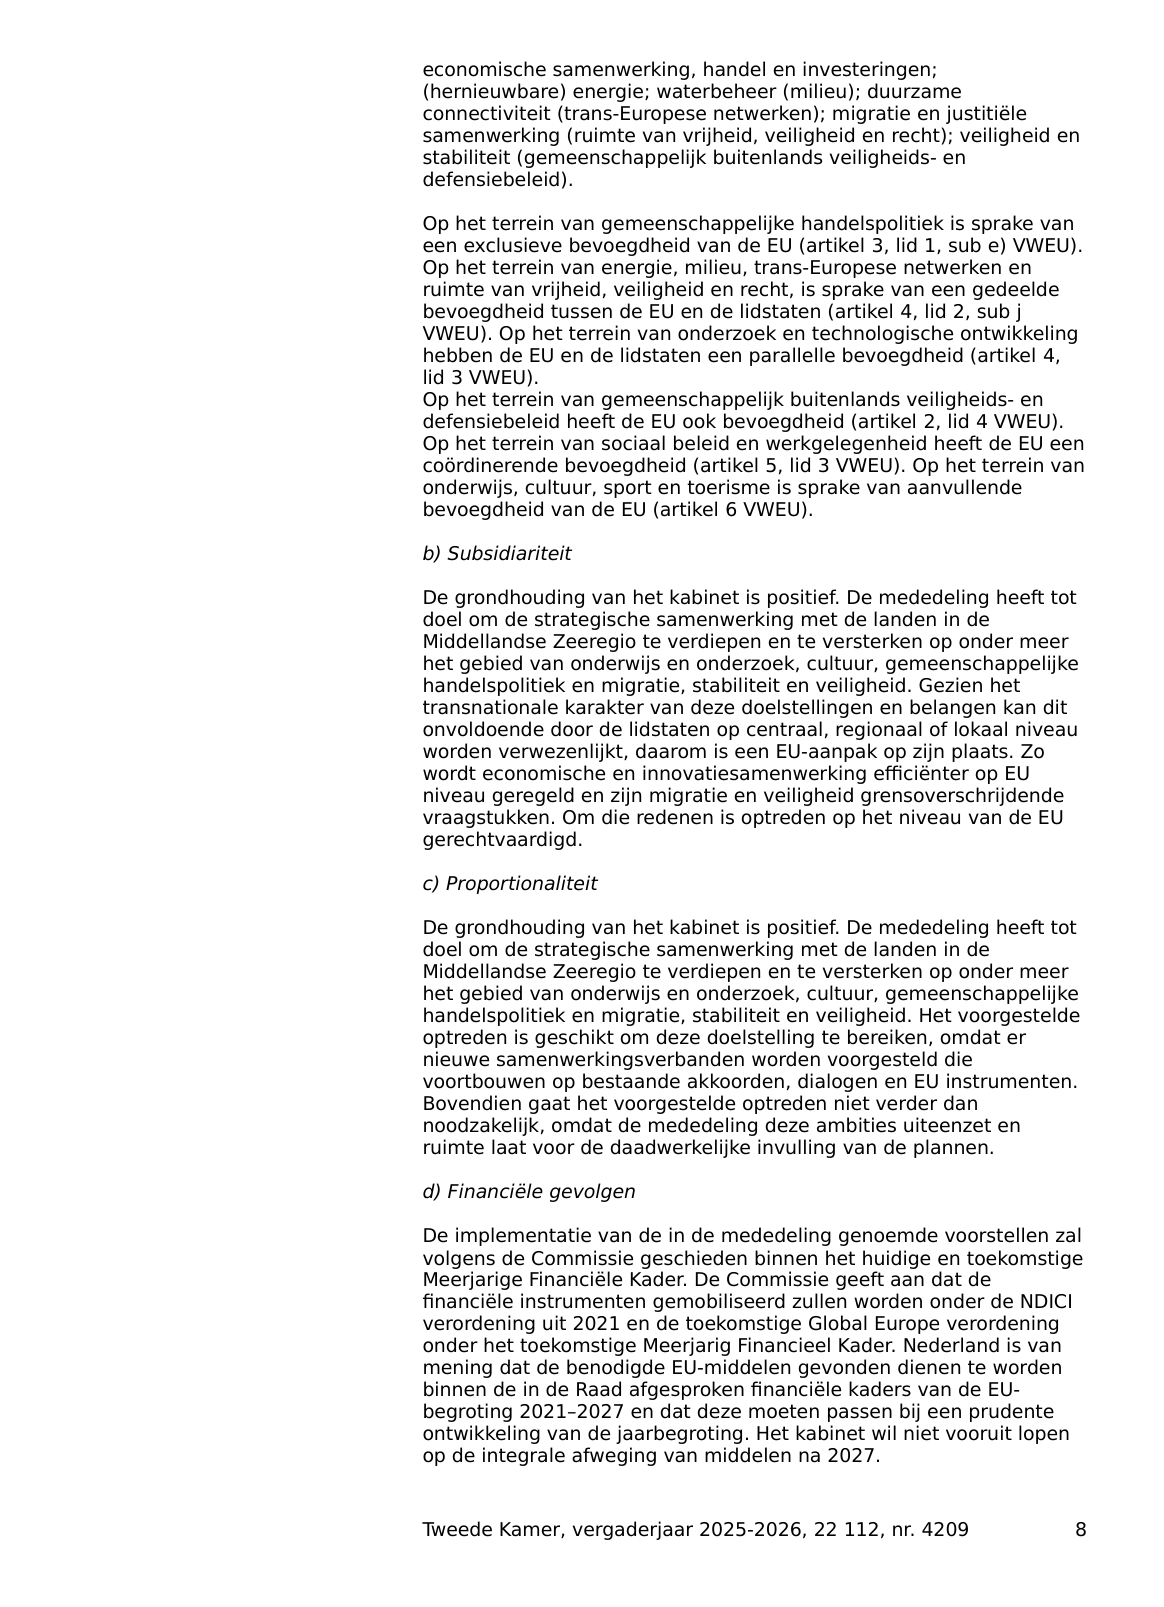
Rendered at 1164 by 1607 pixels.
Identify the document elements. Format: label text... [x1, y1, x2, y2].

text economische samenwerking, handel en investeringen; (hernieuwbare) energie; waterbeheer (milieu); duurzame connectiviteit (trans-Europese netwerken); migratie en justitiële samenwerking (ruimte van vrijheid, veiligheid en recht); veiligheid en stabiliteit (gemeenschappelijk buitenlands veiligheids- en defensiebeleid). [422, 59, 1087, 191]
subtitle b) Subsidiariteit [422, 543, 1087, 565]
subtitle d) Financiële gevolgen [422, 1181, 1087, 1203]
text Op het terrein van gemeenschappelijk buitenlands veiligheids- en defensiebeleid heeft de EU ook bevoegdheid (artikel 2, lid 4 VWEU). Op het terrein van sociaal beleid en werkgelegenheid heeft de EU een coördinerende bevoegdheid (artikel 5, lid 3 VWEU). Op het terrein van onderwijs, cultuur, sport en toerisme is sprake van aanvullende bevoegdheid van de EU (artikel 6 VWEU). [422, 389, 1087, 521]
text De implementatie van de in de mededeling genoemde voorstellen zal volgens de Commissie geschieden binnen het huidige en toekomstige Meerjarige Financiële Kader. De Commissie geeft aan dat de financiële instrumenten gemobiliseerd zullen worden onder de NDICI verordening uit 2021 en de toekomstige Global Europe verordening onder het toekomstige Meerjarig Financieel Kader. Nederland is van mening dat de benodigde EU-middelen gevonden dienen te worden binnen de in de Raad afgesproken financiële kaders van de EU-begroting 2021–2027 en dat deze moeten passen bij een prudente ontwikkeling van de jaarbegroting. Het kabinet wil niet vooruit lopen op de integrale afweging van middelen na 2027. [422, 1225, 1087, 1467]
text De grondhouding van het kabinet is positief. De mededeling heeft tot doel om de strategische samenwerking met de landen in de Middellandse Zeeregio te verdiepen en te versterken op onder meer het gebied van onderwijs en onderzoek, cultuur, gemeenschappelijke handelspolitiek en migratie, stabiliteit en veiligheid. Gezien het transnationale karakter van deze doelstellingen en belangen kan dit onvoldoende door de lidstaten op centraal, regionaal of lokaal niveau worden verwezenlijkt, daarom is een EU-aanpak op zijn plaats. Zo wordt economische en innovatiesamenwerking efficiënter op EU niveau geregeld en zijn migratie en veiligheid grensoverschrijdende vraagstukken. Om die redenen is optreden op het niveau van de EU gerechtvaardigd. [422, 587, 1087, 851]
subtitle c) Proportionaliteit [422, 873, 1087, 895]
text Op het terrein van gemeenschappelijke handelspolitiek is sprake van een exclusieve bevoegdheid van de EU (artikel 3, lid 1, sub e) VWEU). Op het terrein van energie, milieu, trans-Europese netwerken en ruimte van vrijheid, veiligheid en recht, is sprake van een gedeelde bevoegdheid tussen de EU en de lidstaten (artikel 4, lid 2, sub j VWEU). Op het terrein van onderzoek en technologische ontwikkeling hebben de EU en de lidstaten een parallelle bevoegdheid (artikel 4, lid 3 VWEU). [422, 213, 1087, 389]
text De grondhouding van het kabinet is positief. De mededeling heeft tot doel om de strategische samenwerking met de landen in de Middellandse Zeeregio te verdiepen en te versterken op onder meer het gebied van onderwijs en onderzoek, cultuur, gemeenschappelijke handelspolitiek en migratie, stabiliteit en veiligheid. Het voorgestelde optreden is geschikt om deze doelstelling te bereiken, omdat er nieuwe samenwerkingsverbanden worden voorgesteld die voortbouwen op bestaande akkoorden, dialogen en EU instrumenten. Bovendien gaat het voorgestelde optreden niet verder dan noodzakelijk, omdat de mededeling deze ambities uiteenzet en ruimte laat voor de daadwerkelijke invulling van de plannen. [422, 917, 1087, 1159]
